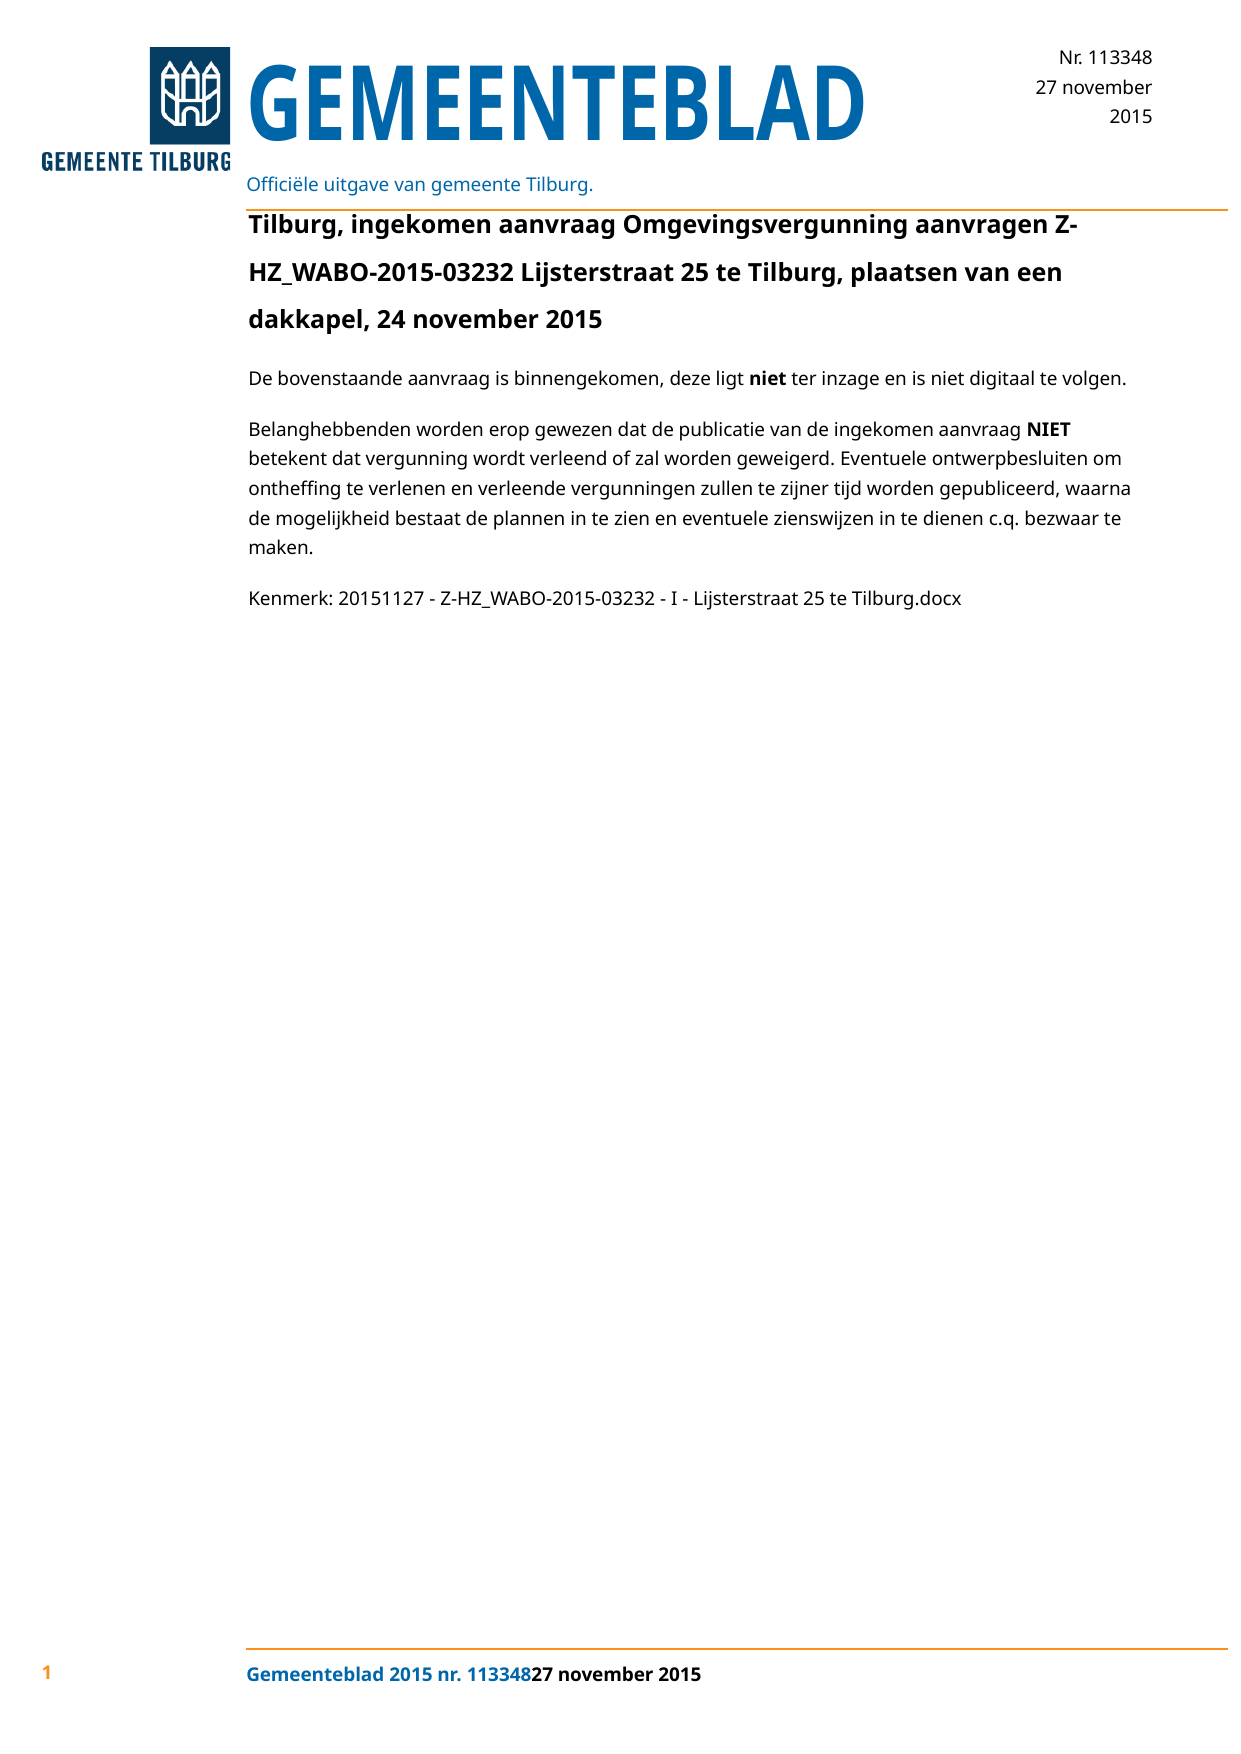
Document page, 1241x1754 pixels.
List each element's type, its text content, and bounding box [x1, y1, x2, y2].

text Kenmerk: 20151127 - Z-HZ_WABO-2015-03232 - I - Lijsterstraat 25 te Tilburg.docx [248, 585, 1152, 610]
text Belanghebbenden worden erop gewezen dat de publicatie van de ingekomen aanvraag NIET betekent dat vergunning wordt verleend of zal worden geweigerd. Eventuele ontwerpbesluiten om ontheffing te verlenen en verleende vergunningen zullen te zijner tijd worden gepubliceerd, waarna de mogelijkheid bestaat de plannen in te zien en eventuele zienswijzen in te dienen c.q. bezwaar te maken. [248, 416, 1152, 560]
text Tilburg, ingekomen aanvraag Omgevingsvergunning aanvragen Z-HZ_WABO-2015-03232 Lijsterstraat 25 te Tilburg, plaatsen van een dakkapel, 24 november 2015 [248, 211, 1152, 336]
picture [41, 47, 231, 172]
text De bovenstaande aanvraag is binnengekomen, deze ligt niet ter inzage en is niet digitaal te volgen. [248, 366, 1152, 391]
